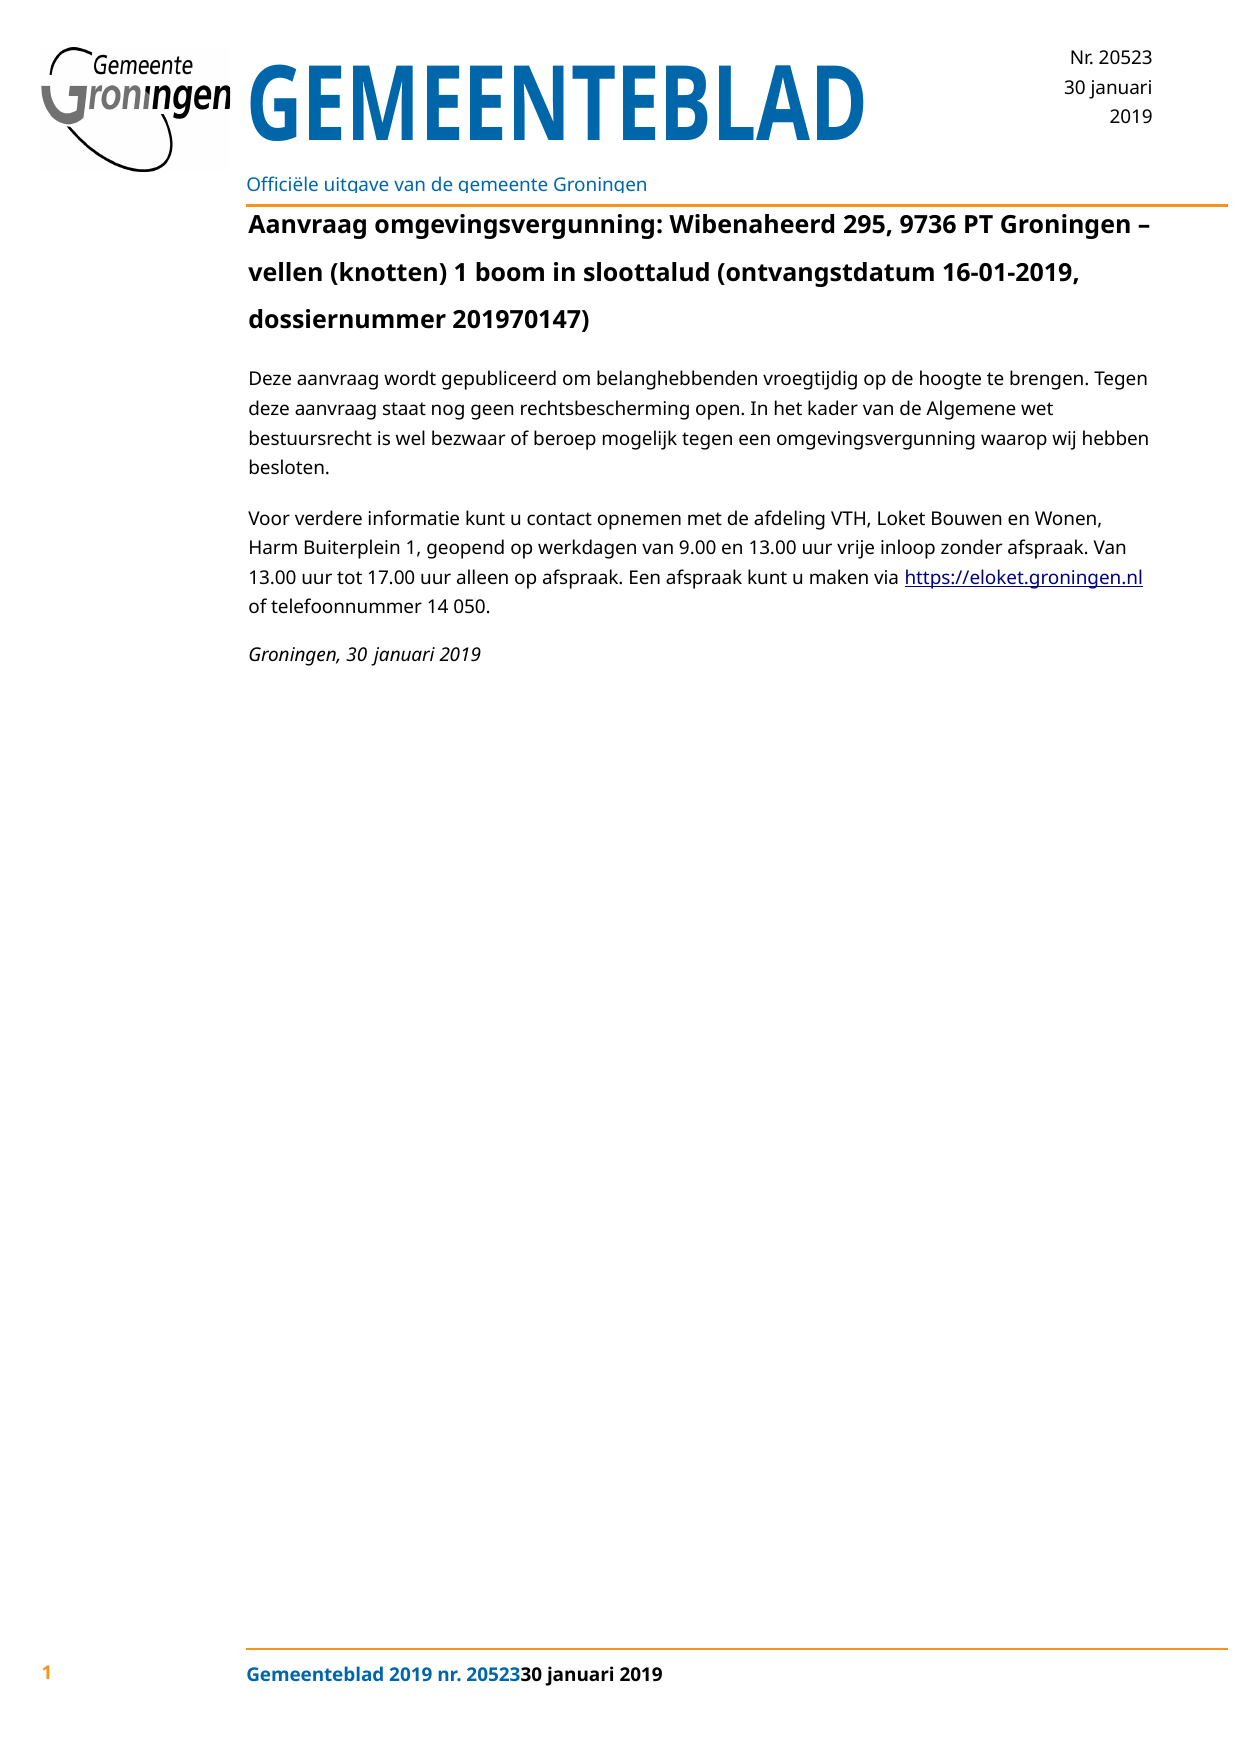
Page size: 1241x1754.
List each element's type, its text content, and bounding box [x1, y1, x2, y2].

picture [41, 47, 231, 172]
text Groningen, 30 januari 2019 [248, 641, 1152, 667]
text Voor verdere informatie kunt u contact opnemen met de afdeling VTH, Loket Bouwen en Wonen, Harm Buiterplein 1, geopend op werkdagen van 9.00 en 13.00 uur vrije inloop zonder afspraak. Van 13.00 uur tot 17.00 uur alleen op afspraak. Een afspraak kunt u maken via https://eloket.groningen.nl of telefoonnummer 14 050. [248, 505, 1152, 619]
text Deze aanvraag wordt gepubliceerd om belanghebbenden vroegtijdig op de hoogte te brengen. Tegen deze aanvraag staat nog geen rechtsbescherming open. In het kader van de Algemene wet bestuursrecht is wel bezwaar of beroep mogelijk tegen een omgevingsvergunning waarop wij hebben besloten. [248, 366, 1152, 480]
text Aanvraag omgevingsvergunning: Wibenaheerd 295, 9736 PT Groningen – vellen (knotten) 1 boom in sloottalud (ontvangstdatum 16-01-2019, dossiernummer 201970147) [248, 207, 1152, 336]
